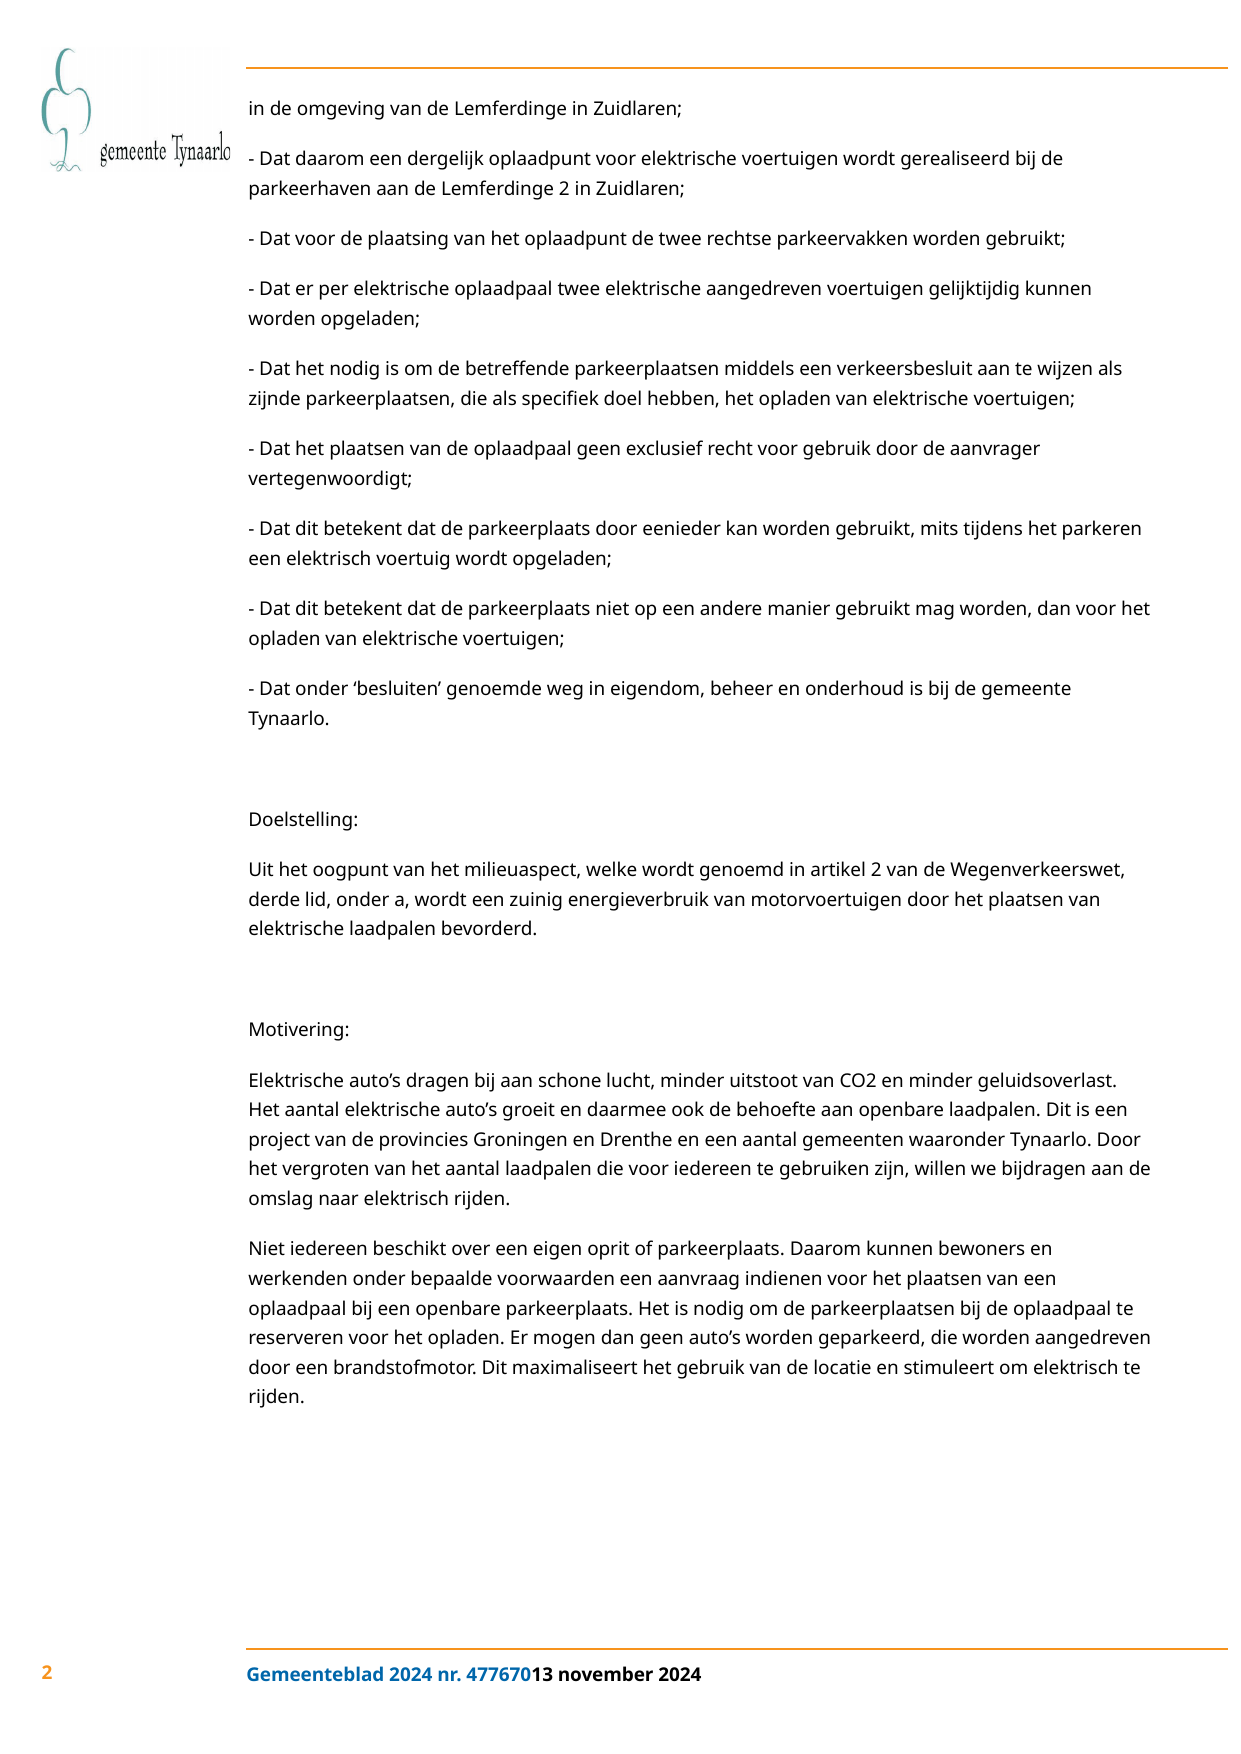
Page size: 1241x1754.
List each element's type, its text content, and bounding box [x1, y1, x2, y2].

text Elektrische auto’s dragen bij aan schone lucht, minder uitstoot van CO2 en minder geluidsoverlast. Het aantal elektrische auto’s groeit en daarmee ook de behoefte aan openbare laadpalen. Dit is een project van de provincies Groningen en Drenthe en een aantal gemeenten waaronder Tynaarlo. Door het vergroten van het aantal laadpalen die voor iedereen te gebruiken zijn, willen we bijdragen aan de omslag naar elektrisch rijden. [248, 1067, 1152, 1211]
text Niet iedereen beschikt over een eigen oprit of parkeerplaats. Daarom kunnen bewoners en werkenden onder bepaalde voorwaarden een aanvraag indienen voor het plaatsen van een oplaadpaal bij een openbare parkeerplaats. Het is nodig om de parkeerplaatsen bij de oplaadpaal te reserveren voor het opladen. Er mogen dan geen auto’s worden geparkeerd, die worden aangedreven door een brandstofmotor. Dit maximaliseert het gebruik van de locatie en stimuleert om elektrisch te rijden. [248, 1236, 1152, 1409]
text - Dat dit betekent dat de parkeerplaats niet op een andere manier gebruikt mag worden, dan voor het opladen van elektrische voertuigen; [248, 596, 1152, 651]
picture [41, 47, 231, 172]
text - Dat het plaatsen van de oplaadpaal geen exclusief recht voor gebruik door de aanvrager vertegenwoordigt; [248, 436, 1152, 491]
text in de omgeving van de Lemferdinge in Zuidlaren; [248, 95, 1152, 121]
text - Dat het nodig is om de betreffende parkeerplaatsen middels een verkeersbesluit aan te wijzen als zijnde parkeerplaatsen, die als specifiek doel hebben, het opladen van elektrische voertuigen; [248, 356, 1152, 411]
text - Dat voor de plaatsing van het oplaadpunt de twee rechtse parkeervakken worden gebruikt; [248, 225, 1152, 251]
text Motivering: [248, 1016, 1152, 1042]
text - Dat dit betekent dat de parkeerplaats door eenieder kan worden gebruikt, mits tijdens het parkeren een elektrisch voertuig wordt opgeladen; [248, 516, 1152, 571]
text Uit het oogpunt van het milieuaspect, welke wordt genoemd in artikel 2 van de Wegenverkeerswet, derde lid, onder a, wordt een zuinig energieverbruik van motorvoertuigen door het plaatsen van elektrische laadpalen bevorderd. [248, 856, 1152, 941]
text - Dat daarom een dergelijk oplaadpunt voor elektrische voertuigen wordt gerealiseerd bij de parkeerhaven aan de Lemferdinge 2 in Zuidlaren; [248, 145, 1152, 201]
text Doelstelling: [248, 806, 1152, 832]
text - Dat er per elektrische oplaadpaal twee elektrische aangedreven voertuigen gelijktijdig kunnen worden opgeladen; [248, 276, 1152, 331]
text - Dat onder ‘besluiten’ genoemde weg in eigendom, beheer en onderhoud is bij de gemeente Tynaarlo. [248, 676, 1152, 731]
